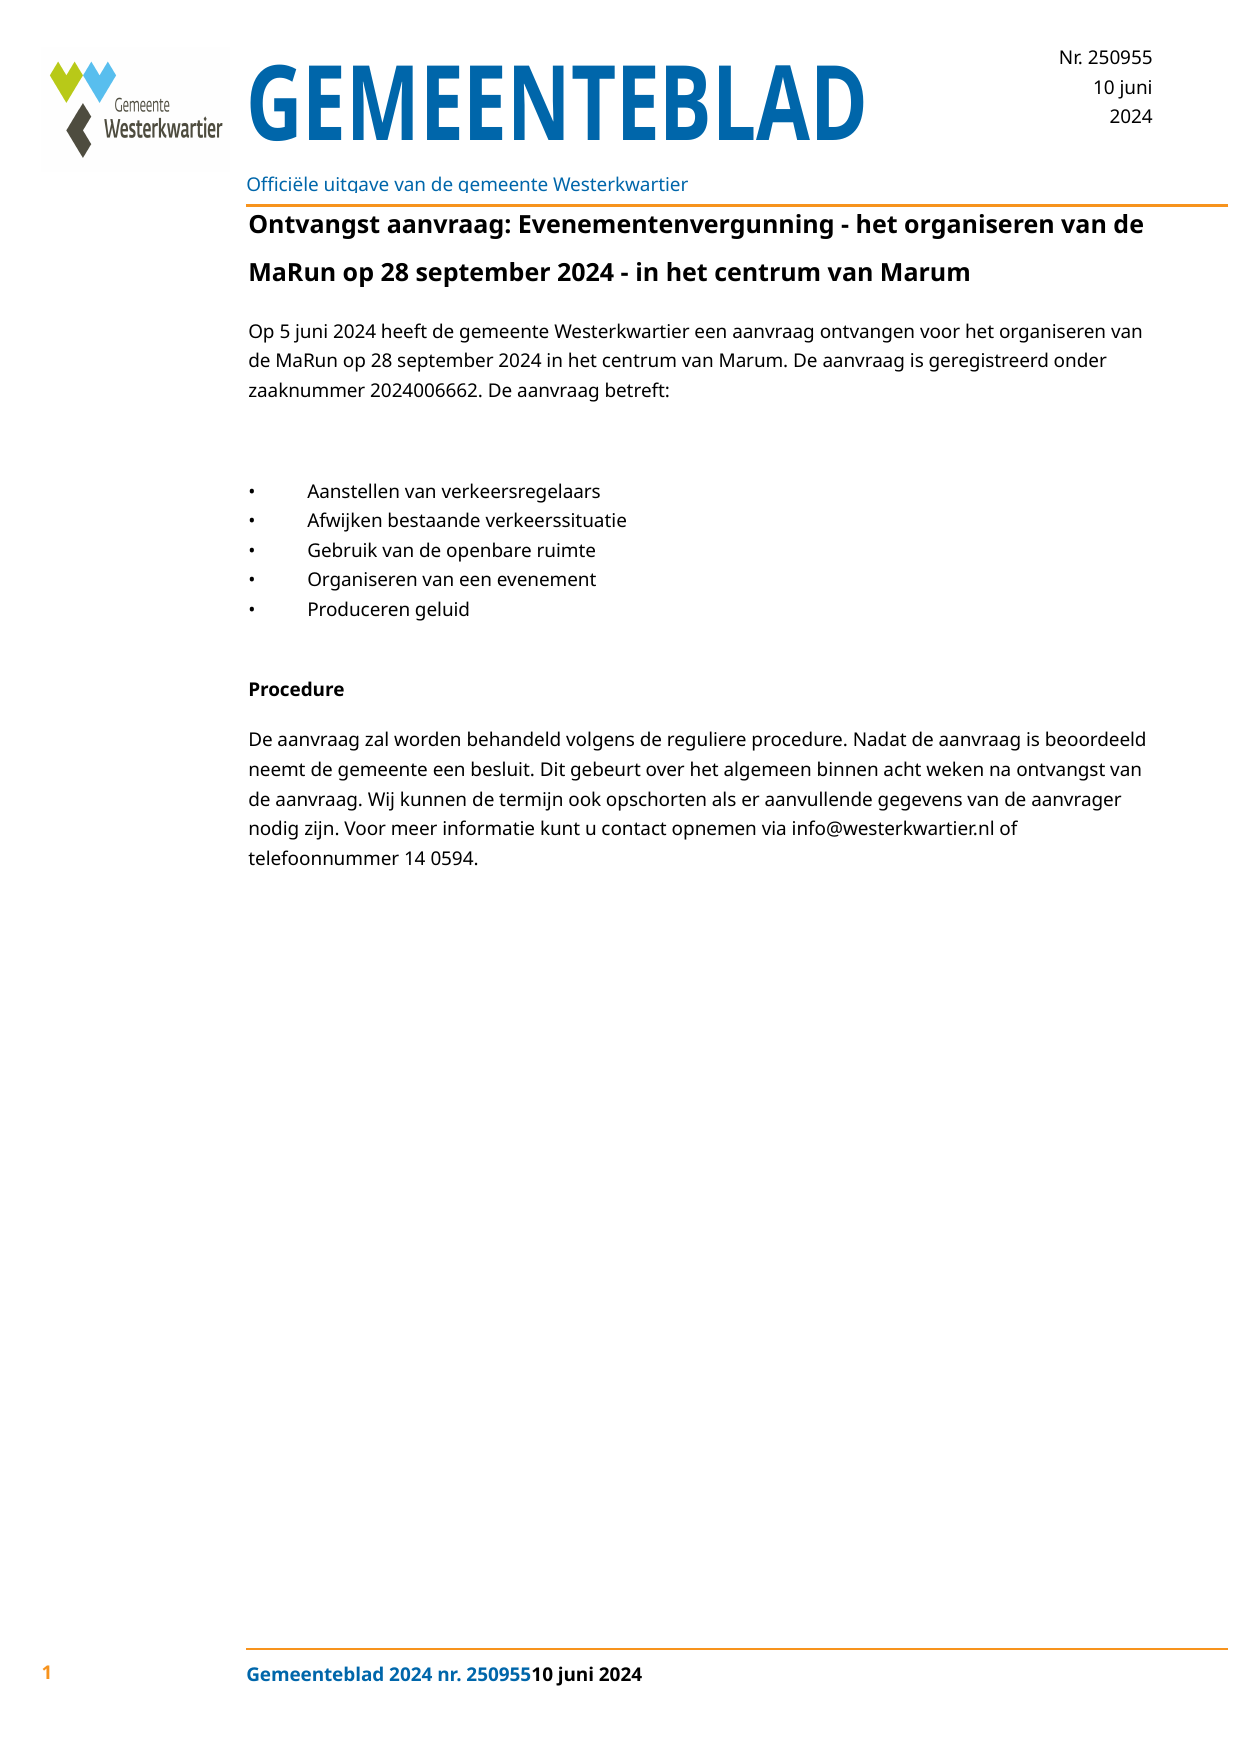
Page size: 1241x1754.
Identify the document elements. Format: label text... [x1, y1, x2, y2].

text Procedure [248, 676, 1152, 702]
text De aanvraag zal worden behandeld volgens de reguliere procedure. Nadat de aanvraag is beoordeeld neemt de gemeente een besluit. Dit gebeurt over het algemeen binnen acht weken na ontvangst van de aanvraag. Wij kunnen de termijn ook opschorten als er aanvullende gegevens van de aanvrager nodig zijn. Voor meer informatie kunt u contact opnemen via info@westerkwartier.nl of telefoonnummer 14 0594. [248, 727, 1152, 871]
text Ontvangst aanvraag: Evenementenvergunning - het organiseren van de MaRun op 28 september 2024 - in het centrum van Marum [248, 207, 1152, 288]
list Organiseren van een evenement [248, 567, 1152, 592]
list Aanstellen van verkeersregelaars [248, 478, 1152, 504]
text Op 5 juni 2024 heeft de gemeente Westerkwartier een aanvraag ontvangen voor het organiseren van de MaRun op 28 september 2024 in het centrum van Marum. De aanvraag is geregistreerd onder zaaknummer 2024006662. De aanvraag betreft: [248, 318, 1152, 403]
list Afwijken bestaande verkeerssituatie [248, 507, 1152, 533]
picture [41, 47, 231, 172]
list Produceren geluid [248, 596, 1152, 622]
list Gebruik van de openbare ruimte [248, 537, 1152, 563]
